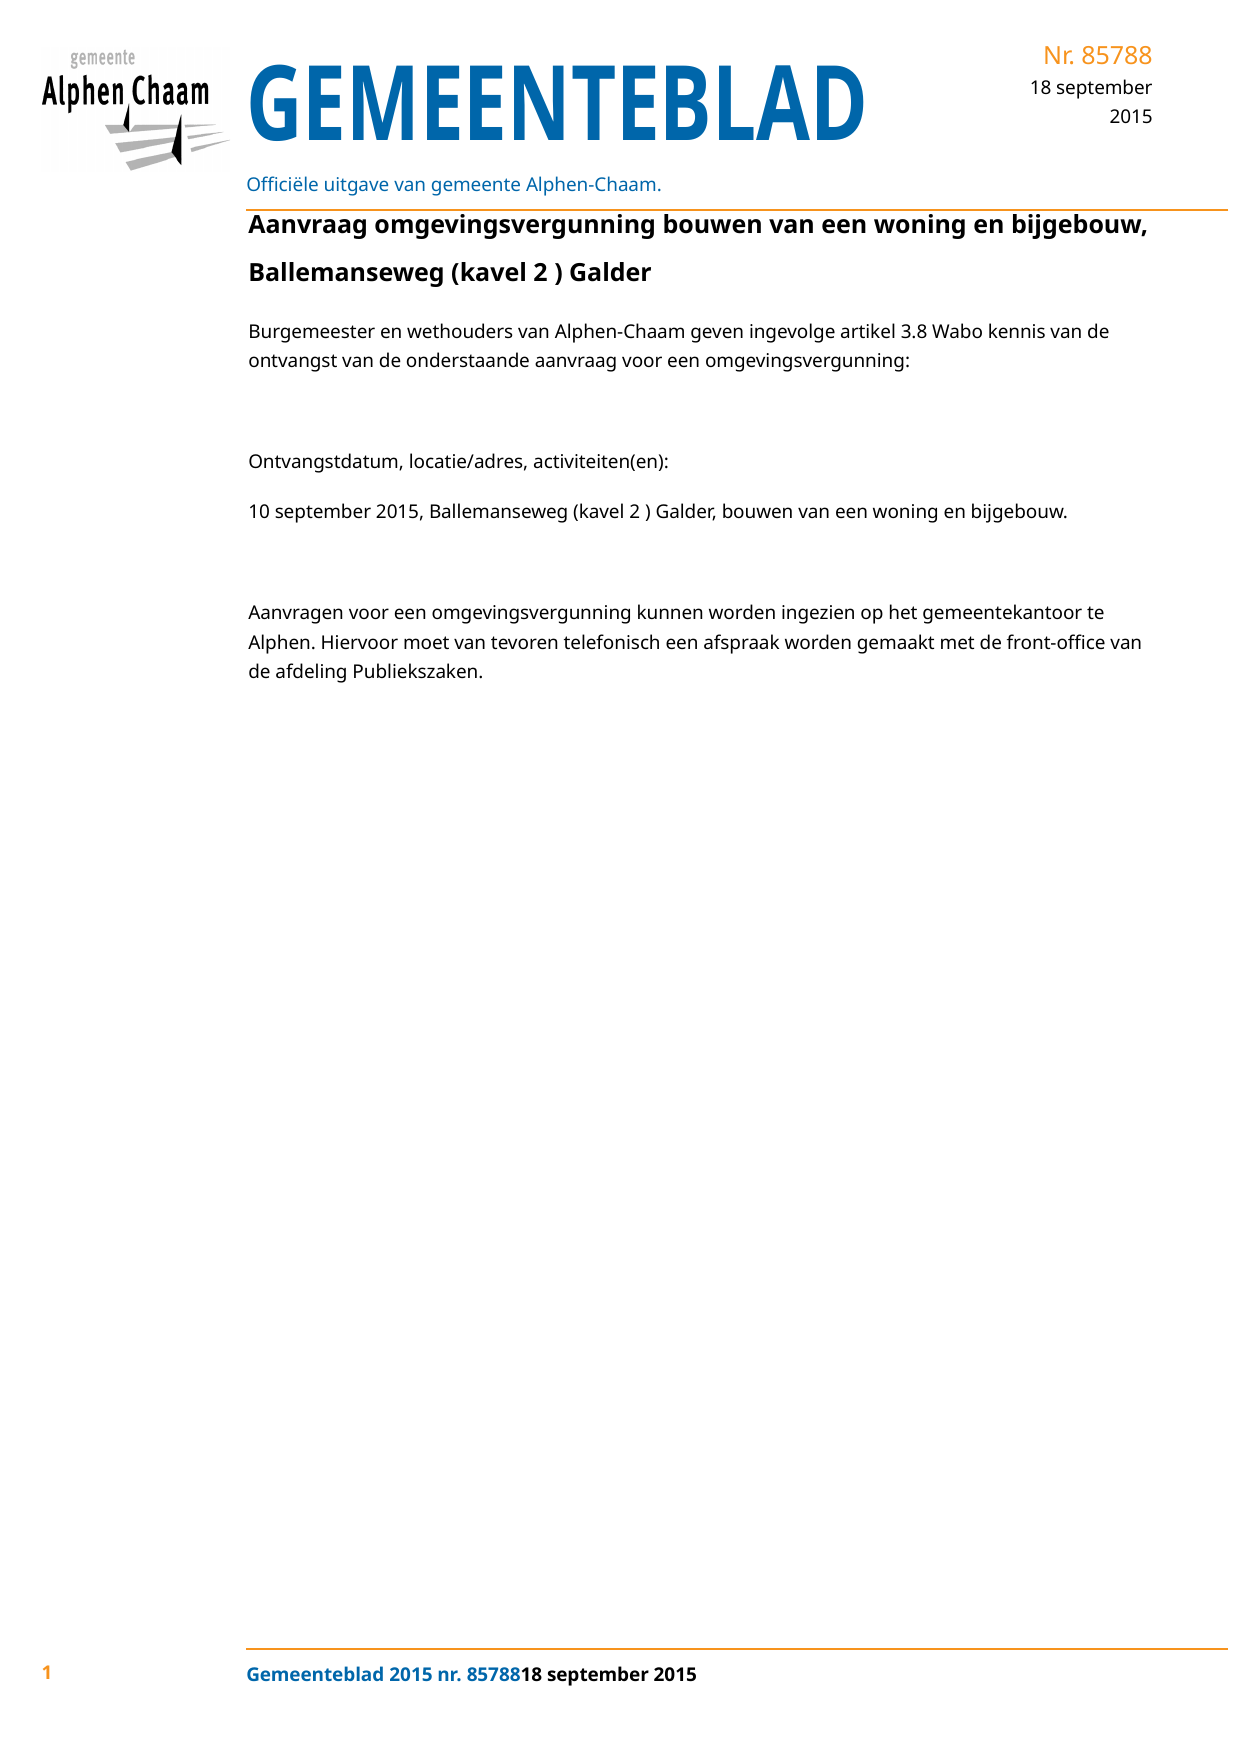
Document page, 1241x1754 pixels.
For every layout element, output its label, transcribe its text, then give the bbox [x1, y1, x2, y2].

text 10 september 2015, Ballemanseweg (kavel 2 ) Galder, bouwen van een woning en bijgebouw. [248, 499, 1152, 524]
picture [41, 47, 231, 172]
text Burgemeester en wethouders van Alphen-Chaam geven ingevolge artikel 3.8 Wabo kennis van de ontvangst van de onderstaande aanvraag voor een omgevingsvergunning: [248, 318, 1152, 373]
text Aanvragen voor een omgevingsvergunning kunnen worden ingezien op het gemeentekantoor te Alphen. Hiervoor moet van tevoren telefonisch een afspraak worden gemaakt met de front-office van de afdeling Publiekszaken. [248, 599, 1152, 684]
text Aanvraag omgevingsvergunning bouwen van een woning en bijgebouw, Ballemanseweg (kavel 2 ) Galder [248, 211, 1152, 288]
text Ontvangstdatum, locatie/adres, activiteiten(en): [248, 448, 1152, 474]
